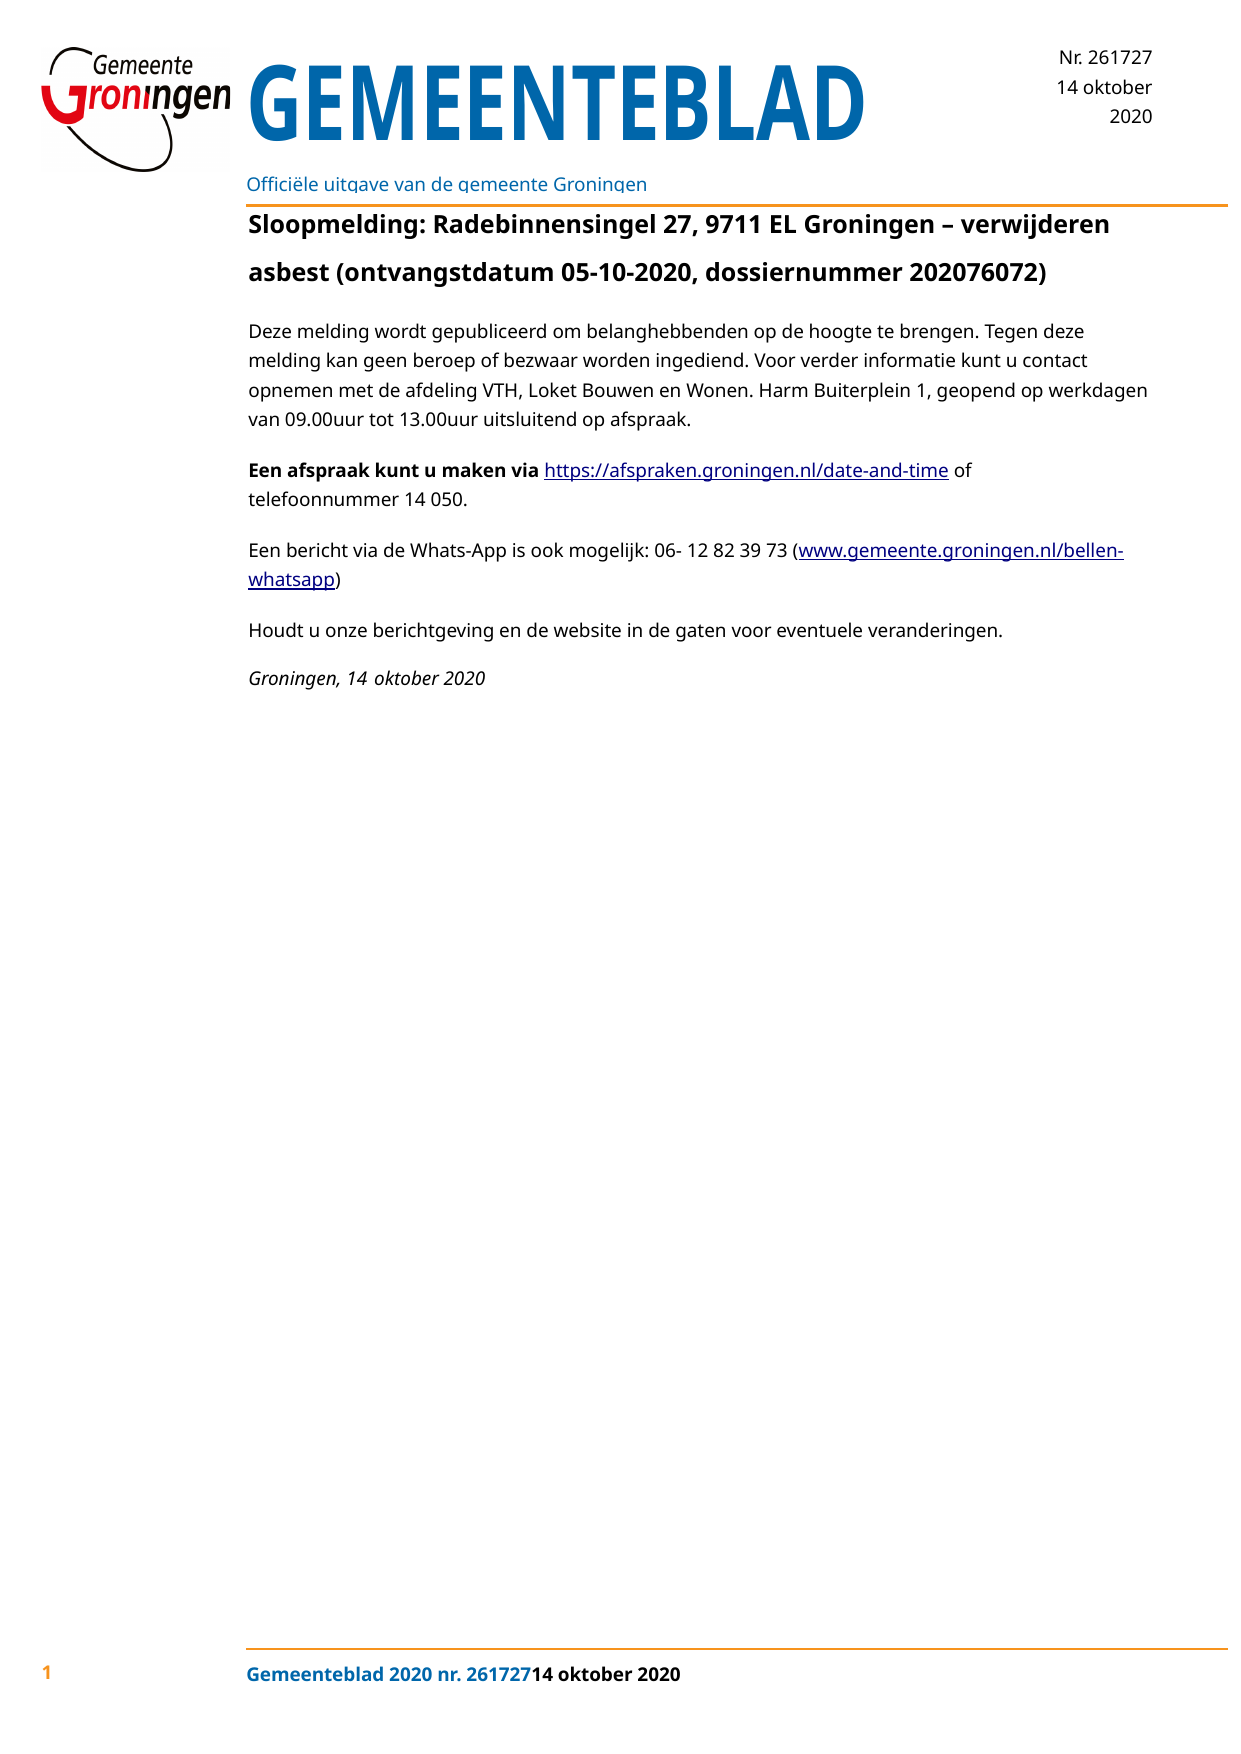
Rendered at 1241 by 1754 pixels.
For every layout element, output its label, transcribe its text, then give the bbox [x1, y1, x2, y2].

text Houdt u onze berichtgeving en de website in de gaten voor eventuele veranderingen. [248, 617, 1152, 643]
text Groningen, 14 oktober 2020 [248, 665, 1152, 691]
picture [41, 47, 231, 172]
text Sloopmelding: Radebinnensingel 27, 9711 EL Groningen – verwijderen asbest (ontvangstdatum 05-10-2020, dossiernummer 202076072) [248, 207, 1152, 288]
text Een bericht via de Whats-App is ook mogelijk: 06- 12 82 39 73 (www.gemeente.groningen.nl/bellen-whatsapp) [248, 537, 1152, 592]
text Deze melding wordt gepubliceerd om belanghebbenden op de hoogte te brengen. Tegen deze melding kan geen beroep of bezwaar worden ingediend. Voor verder informatie kunt u contact opnemen met de afdeling VTH, Loket Bouwen en Wonen. Harm Buiterplein 1, geopend op werkdagen van 09.00uur tot 13.00uur uitsluitend op afspraak. [248, 318, 1152, 432]
text Een afspraak kunt u maken via https://afspraken.groningen.nl/date-and-time of telefoonnummer 14 050. [248, 457, 1152, 512]
